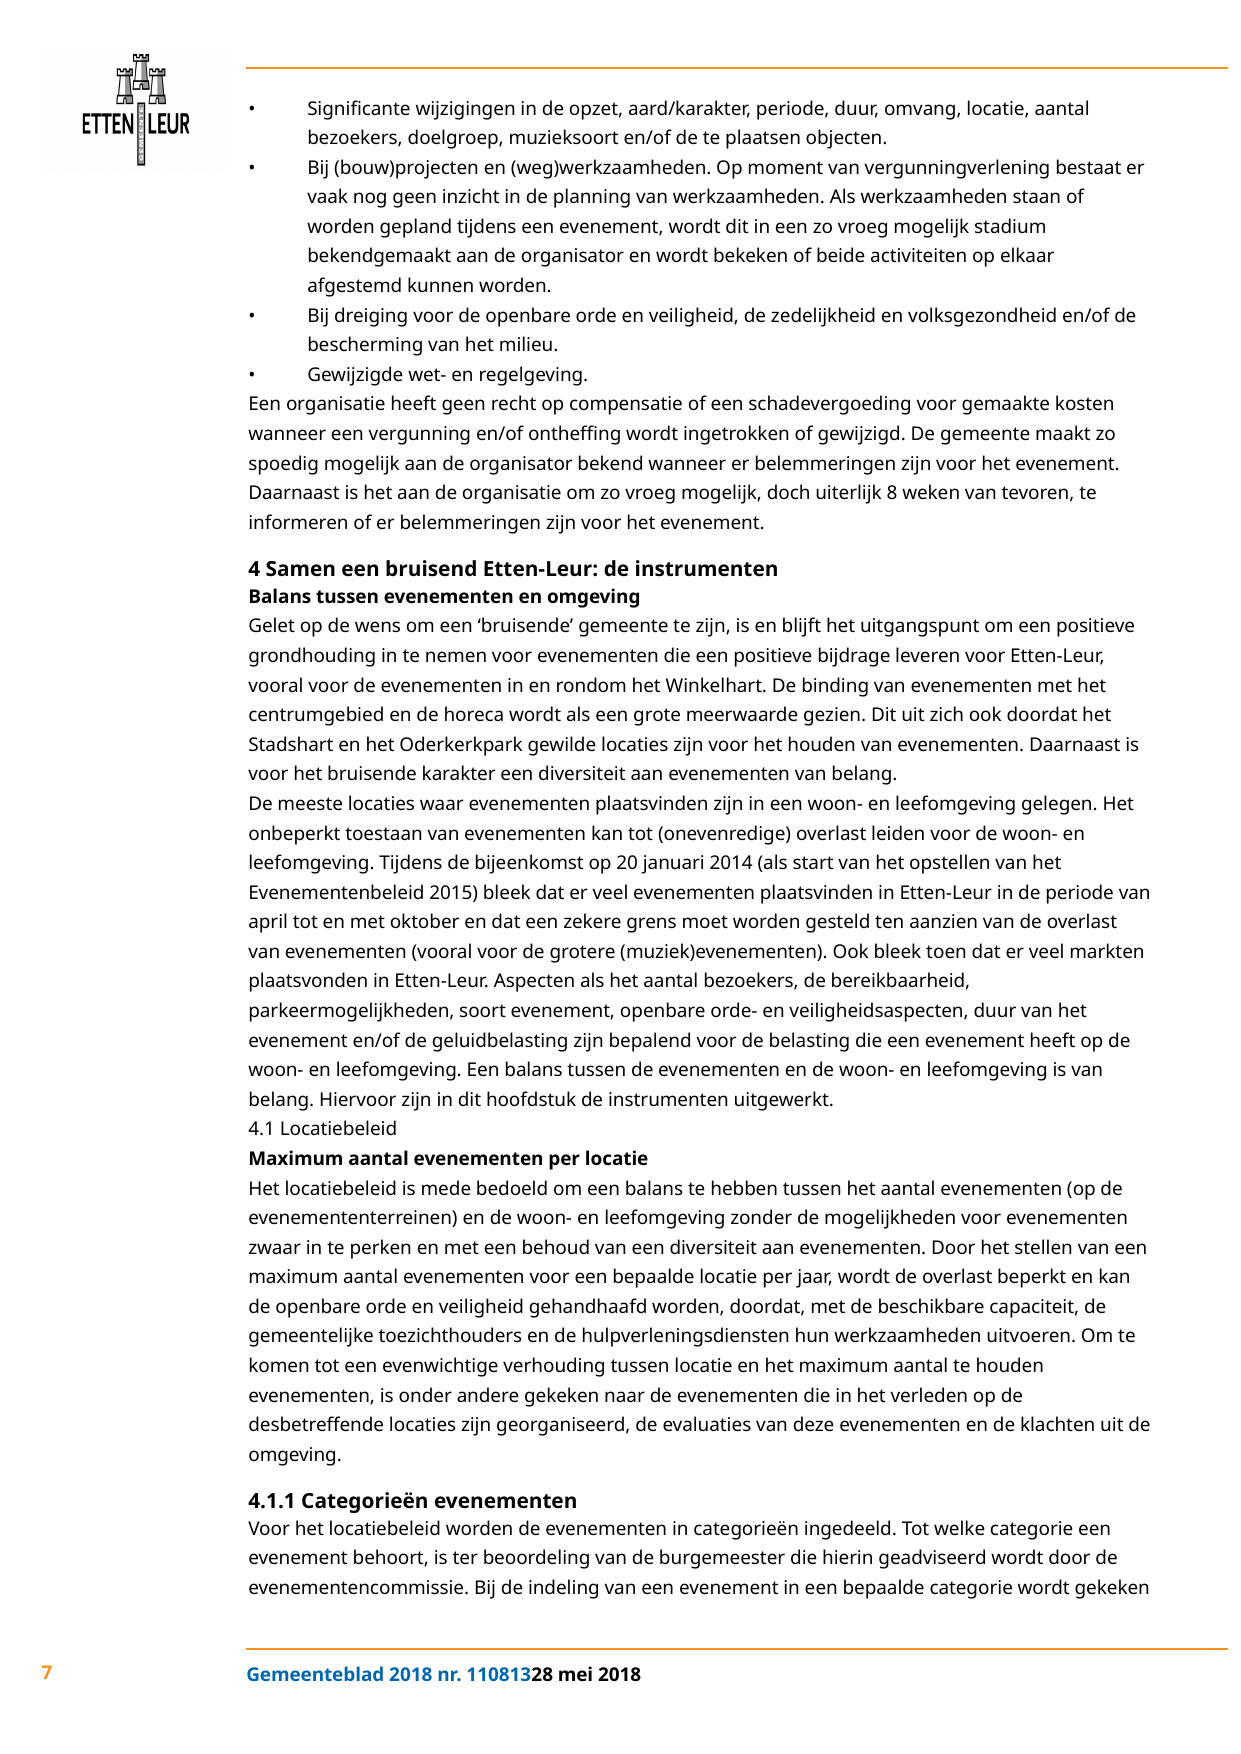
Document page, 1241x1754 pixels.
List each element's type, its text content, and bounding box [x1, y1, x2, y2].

picture [41, 47, 231, 172]
text Voor het locatiebeleid worden de evenementen in categorieën ingedeeld. Tot welke categorie een evenement behoort, is ter beoordeling van de burgemeester die hierin geadviseerd wordt door de evenementencommissie. Bij de indeling van een evenement in een bepaalde categorie wordt gekeken [248, 1515, 1152, 1600]
list Significante wijzigingen in de opzet, aard/karakter, periode, duur, omvang, locatie, aantal bezoekers, doelgroep, muzieksoort en/of de te plaatsen objecten. [248, 95, 1152, 150]
text 4.1 Locatiebeleid [248, 1116, 1152, 1141]
list Bij (bouw)projecten en (weg)werkzaamheden. Op moment van vergunningverlening bestaat er vaak nog geen inzicht in de planning van werkzaamheden. Als werkzaamheden staan of worden gepland tijdens een evenement, wordt dit in een zo vroeg mogelijk stadium bekendgemaakt aan de organisator en wordt bekeken of beide activiteiten op elkaar afgestemd kunnen worden. [248, 154, 1152, 298]
text 4.1.1 Categorieën evenementen [248, 1487, 1152, 1515]
list Gewijzigde wet- en regelgeving. [248, 361, 1152, 387]
text 4 Samen een bruisend Etten-Leur: de instrumenten [248, 554, 1152, 583]
list Bij dreiging voor de openbare orde en veiligheid, de zedelijkheid en volksgezondheid en/of de bescherming van het milieu. [248, 302, 1152, 357]
text Balans tussen evenementen en omgeving [248, 583, 1152, 609]
text De meeste locaties waar evenementen plaatsvinden zijn in een woon- en leefomgeving gelegen. Het onbeperkt toestaan van evenementen kan tot (onevenredige) overlast leiden voor de woon- en leefomgeving. Tijdens de bijeenkomst op 20 januari 2014 (als start van het opstellen van het Evenementenbeleid 2015) bleek dat er veel evenementen plaatsvinden in Etten-Leur in de periode van april tot en met oktober en dat een zekere grens moet worden gesteld ten aanzien van de overlast van evenementen (vooral voor de grotere (muziek)evenementen). Ook bleek toen dat er veel markten plaatsvonden in Etten-Leur. Aspecten als het aantal bezoekers, de bereikbaarheid, parkeermogelijkheden, soort evenement, openbare orde- en veiligheidsaspecten, duur van het evenement en/of de geluidbelasting zijn bepalend voor de belasting die een evenement heeft op de woon- en leefomgeving. Een balans tussen de evenementen en de woon- en leefomgeving is van belang. Hiervoor zijn in dit hoofdstuk de instrumenten uitgewerkt. [248, 790, 1152, 1112]
text Maximum aantal evenementen per locatie [248, 1145, 1152, 1171]
text Een organisatie heeft geen recht op compensatie of een schadevergoeding voor gemaakte kosten wanneer een vergunning en/of ontheffing wordt ingetrokken of gewijzigd. De gemeente maakt zo spoedig mogelijk aan de organisator bekend wanneer er belemmeringen zijn voor het evenement. Daarnaast is het aan de organisatie om zo vroeg mogelijk, doch uiterlijk 8 weken van tevoren, te informeren of er belemmeringen zijn voor het evenement. [248, 391, 1152, 535]
text Het locatiebeleid is mede bedoeld om een balans te hebben tussen het aantal evenementen (op de evenemententerreinen) en de woon- en leefomgeving zonder de mogelijkheden voor evenementen zwaar in te perken en met een behoud van een diversiteit aan evenementen. Door het stellen van een maximum aantal evenementen voor een bepaalde locatie per jaar, wordt de overlast beperkt en kan de openbare orde en veiligheid gehandhaafd worden, doordat, met de beschikbare capaciteit, de gemeentelijke toezichthouders en de hulpverleningsdiensten hun werkzaamheden uitvoeren. Om te komen tot een evenwichtige verhouding tussen locatie en het maximum aantal te houden evenementen, is onder andere gekeken naar de evenementen die in het verleden op de desbetreffende locaties zijn georganiseerd, de evaluaties van deze evenementen en de klachten uit de omgeving. [248, 1175, 1152, 1467]
text Gelet op de wens om een ‘bruisende’ gemeente te zijn, is en blijft het uitgangspunt om een positieve grondhouding in te nemen voor evenementen die een positieve bijdrage leveren voor Etten-Leur, vooral voor de evenementen in en rondom het Winkelhart. De binding van evenementen met het centrumgebied en de horeca wordt als een grote meerwaarde gezien. Dit uit zich ook doordat het Stadshart en het Oderkerkpark gewilde locaties zijn voor het houden van evenementen. Daarnaast is voor het bruisende karakter een diversiteit aan evenementen van belang. [248, 613, 1152, 786]
